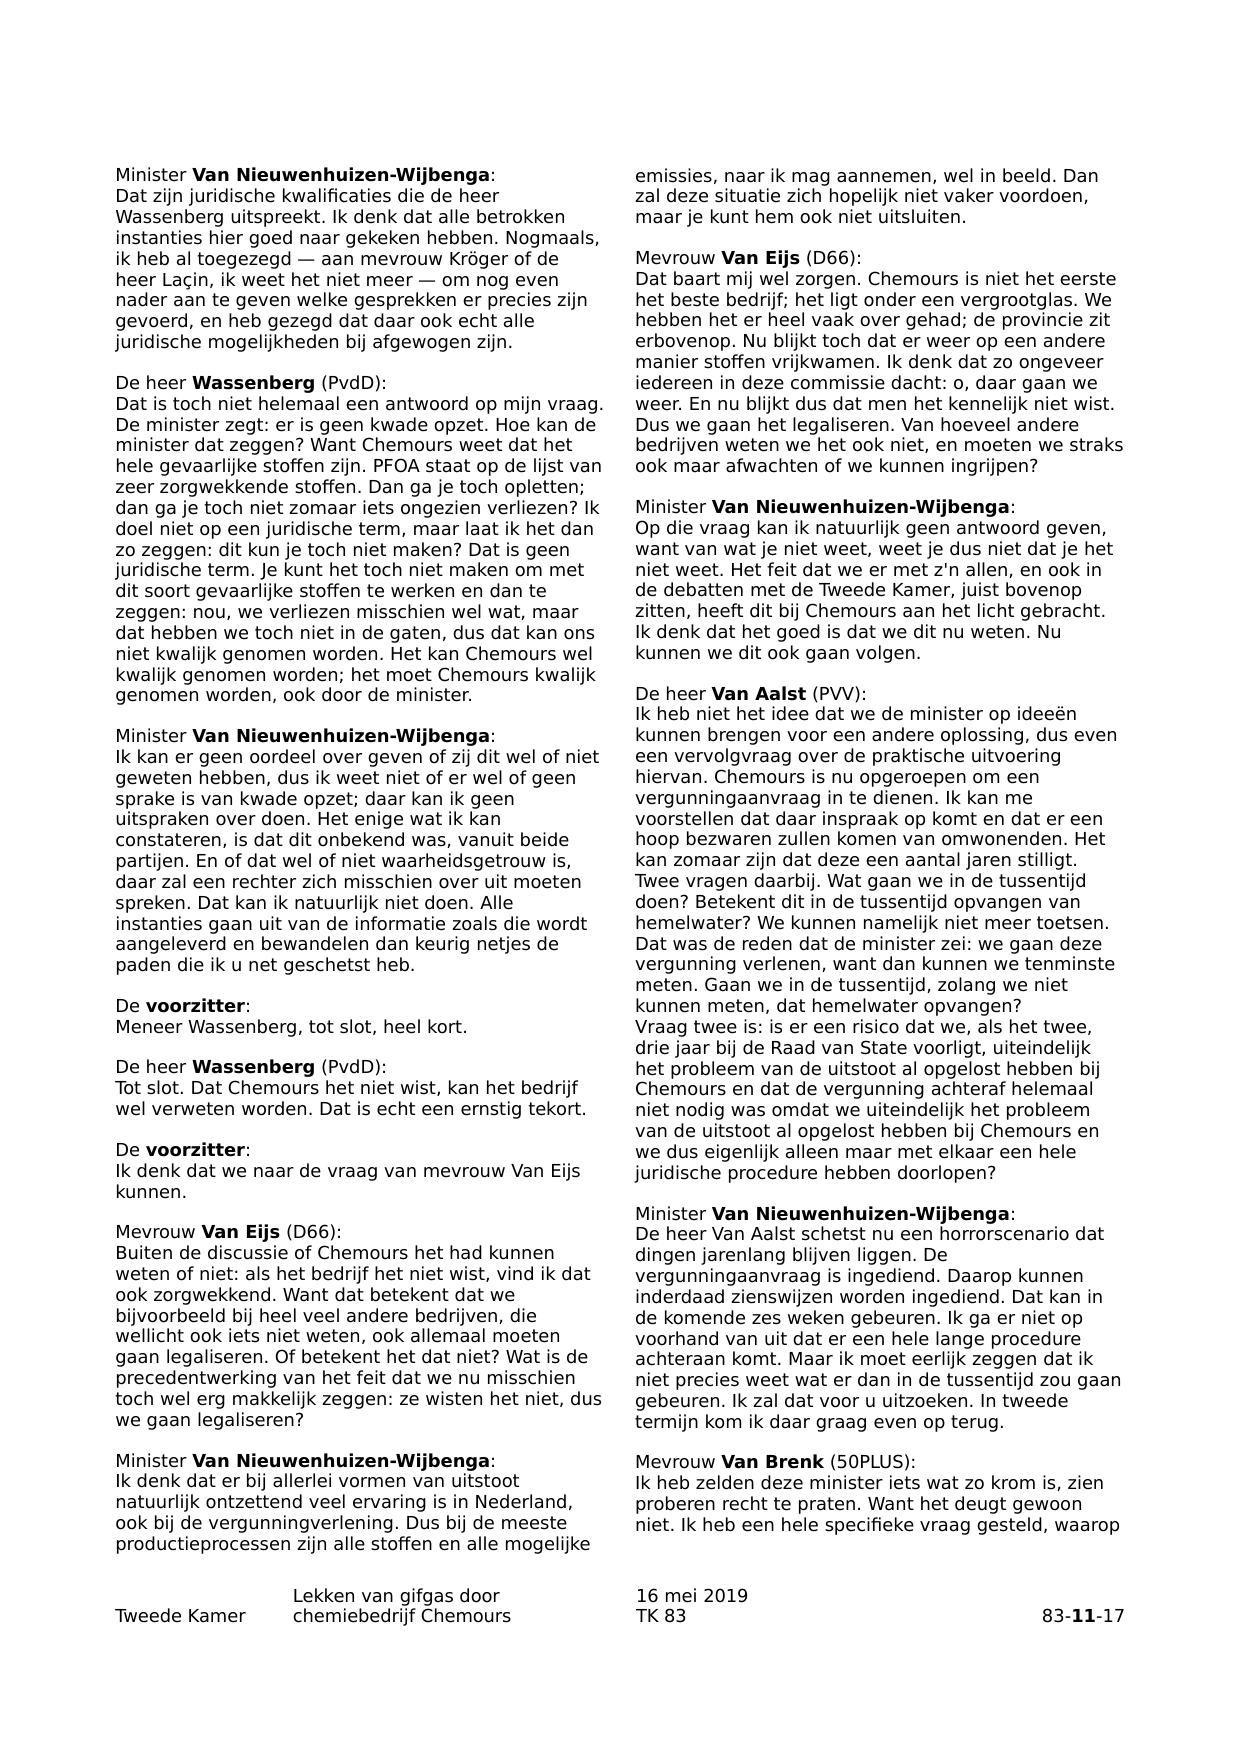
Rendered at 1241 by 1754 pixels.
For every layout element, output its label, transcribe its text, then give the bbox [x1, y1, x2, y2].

text Vraag twee is: is er een risico dat we, als het twee, drie jaar bij de Raad van State voorligt, uiteindelijk het probleem van de uitstoot al opgelost hebben bij Chemours en dat de vergunning achteraf helemaal niet nodig was omdat we uiteindelijk het probleem van de uitstoot al opgelost hebben bij Chemours en we dus eigenlijk alleen maar met elkaar een hele juridische procedure hebben doorlopen? [635, 1017, 1125, 1183]
text Ik kan er geen oordeel over geven of zij dit wel of niet geweten hebben, dus ik weet niet of er wel of geen sprake is van kwade opzet; daar kan ik geen uitspraken over doen. Het enige wat ik kan constateren, is dat dit onbekend was, vanuit beide partijen. En of dat wel of niet waarheidsgetrouw is, daar zal een rechter zich misschien over uit moeten spreken. Dat kan ik natuurlijk niet doen. Alle instanties gaan uit van de informatie zoals die wordt aangeleverd en bewandelen dan keurig netjes de paden die ik u net geschetst heb. [115, 747, 605, 976]
text Minister Van Nieuwenhuizen-Wijbenga: [115, 1450, 605, 1471]
text Dat baart mij wel zorgen. Chemours is niet het eerste het beste bedrijf; het ligt onder een vergrootglas. We hebben het er heel vaak over gehad; de provincie zit erbovenop. Nu blijkt toch dat er weer op een andere manier stoffen vrijkwamen. Ik denk dat zo ongeveer iedereen in deze commissie dacht: o, daar gaan we weer. En nu blijkt dus dat men het kennelijk niet wist. Dus we gaan het legaliseren. Van hoeveel andere bedrijven weten we het ook niet, en moeten we straks ook maar afwachten of we kunnen ingrijpen? [635, 268, 1125, 477]
text Minister Van Nieuwenhuizen-Wijbenga: [635, 497, 1125, 518]
text Tot slot. Dat Chemours het niet wist, kan het bedrijf wel verweten worden. Dat is echt een ernstig tekort. [115, 1078, 605, 1120]
text Ik denk dat er bij allerlei vormen van uitstoot natuurlijk ontzettend veel ervaring is in Nederland, ook bij de vergunningverlening. Dus bij de meeste productieprocessen zijn alle stoffen en alle mogelijke [115, 1471, 605, 1554]
text De heer Van Aalst (PVV): [635, 683, 1125, 704]
text Ik heb zelden deze minister iets wat zo krom is, zien proberen recht te praten. Want het deugt gewoon niet. Ik heb een hele specifieke vraag gesteld, waarop [635, 1473, 1125, 1536]
text Buiten de discussie of Chemours het had kunnen weten of niet: als het bedrijf het niet wist, vind ik dat ook zorgwekkend. Want dat betekent dat we bijvoorbeeld bij heel veel andere bedrijven, die wellicht ook iets niet weten, ook allemaal moeten gaan legaliseren. Of betekent het dat niet? Wat is de precedentwerking van het feit dat we nu misschien toch wel erg makkelijk zeggen: ze wisten het niet, dus we gaan legaliseren? [115, 1243, 605, 1430]
text Ik denk dat we naar de vraag van mevrouw Van Eijs kunnen. [115, 1161, 605, 1202]
text Dat zijn juridische kwalificaties die de heer Wassenberg uitspreekt. Ik denk dat alle betrokken instanties hier goed naar gekeken hebben. Nogmaals, ik heb al toegezegd — aan mevrouw Kröger of de heer Laçin, ik weet het niet meer — om nog even nader aan te geven welke gesprekken er precies zijn gevoerd, en heb gezegd dat daar ook echt alle juridische mogelijkheden bij afgewogen zijn. [115, 186, 605, 353]
text Dat is toch niet helemaal een antwoord op mijn vraag. De minister zegt: er is geen kwade opzet. Hoe kan de minister dat zeggen? Want Chemours weet dat het hele gevaarlijke stoffen zijn. PFOA staat op de lijst van zeer zorgwekkende stoffen. Dan ga je toch opletten; dan ga je toch niet zomaar iets ongezien verliezen? Ik doel niet op een juridische term, maar laat ik het dan zo zeggen: dit kun je toch niet maken? Dat is geen juridische term. Je kunt het toch niet maken om met dit soort gevaarlijke stoffen te werken en dan te zeggen: nou, we verliezen misschien wel wat, maar dat hebben we toch niet in de gaten, dus dat kan ons niet kwalijk genomen worden. Het kan Chemours wel kwalijk genomen worden; het moet Chemours kwalijk genomen worden, ook door de minister. [115, 393, 605, 706]
text De heer Van Aalst schetst nu een horrorscenario dat dingen jarenlang blijven liggen. De vergunningaanvraag is ingediend. Daarop kunnen inderdaad zienswijzen worden ingediend. Dat kan in de komende zes weken gebeuren. Ik ga er niet op voorhand van uit dat er een hele lange procedure achteraan komt. Maar ik moet eerlijk zeggen dat ik niet precies weet wat er dan in de tussentijd zou gaan gebeuren. Ik zal dat voor u uitzoeken. In tweede termijn kom ik daar graag even op terug. [635, 1224, 1125, 1432]
text Minister Van Nieuwenhuizen-Wijbenga: [115, 165, 605, 186]
text Minister Van Nieuwenhuizen-Wijbenga: [635, 1203, 1125, 1224]
text Meneer Wassenberg, tot slot, heel kort. [115, 1017, 605, 1037]
text Minister Van Nieuwenhuizen-Wijbenga: [115, 726, 605, 747]
text Mevrouw Van Eijs (D66): [115, 1222, 605, 1243]
text Mevrouw Van Brenk (50PLUS): [635, 1452, 1125, 1473]
text Ik heb niet het idee dat we de minister op ideeën kunnen brengen voor een andere oplossing, dus even een vervolgvraag over de praktische uitvoering hiervan. Chemours is nu opgeroepen om een vergunningaanvraag in te dienen. Ik kan me voorstellen dat daar inspraak op komt en dat er een hoop bezwaren zullen komen van omwonenden. Het kan zomaar zijn dat deze een aantal jaren stilligt. Twee vragen daarbij. Wat gaan we in de tussentijd doen? Betekent dit in de tussentijd opvangen van hemelwater? We kunnen namelijk niet meer toetsen. Dat was de reden dat de minister zei: we gaan deze vergunning verlenen, want dan kunnen we tenminste meten. Gaan we in de tussentijd, zolang we niet kunnen meten, dat hemelwater opvangen? [635, 704, 1125, 1017]
text Op die vraag kan ik natuurlijk geen antwoord geven, want van wat je niet weet, weet je dus niet dat je het niet weet. Het feit dat we er met z'n allen, en ook in de debatten met de Tweede Kamer, juist bovenop zitten, heeft dit bij Chemours aan het licht gebracht. Ik denk dat het goed is dat we dit nu weten. Nu kunnen we dit ook gaan volgen. [635, 518, 1125, 663]
text De heer Wassenberg (PvdD): [115, 373, 605, 393]
text De voorzitter: [115, 996, 605, 1017]
text De heer Wassenberg (PvdD): [115, 1057, 605, 1078]
text Mevrouw Van Eijs (D66): [635, 248, 1125, 268]
text emissies, naar ik mag aannemen, wel in beeld. Dan zal deze situatie zich hopelijk niet vaker voordoen, maar je kunt hem ook niet uitsluiten. [635, 165, 1125, 228]
text De voorzitter: [115, 1140, 605, 1161]
